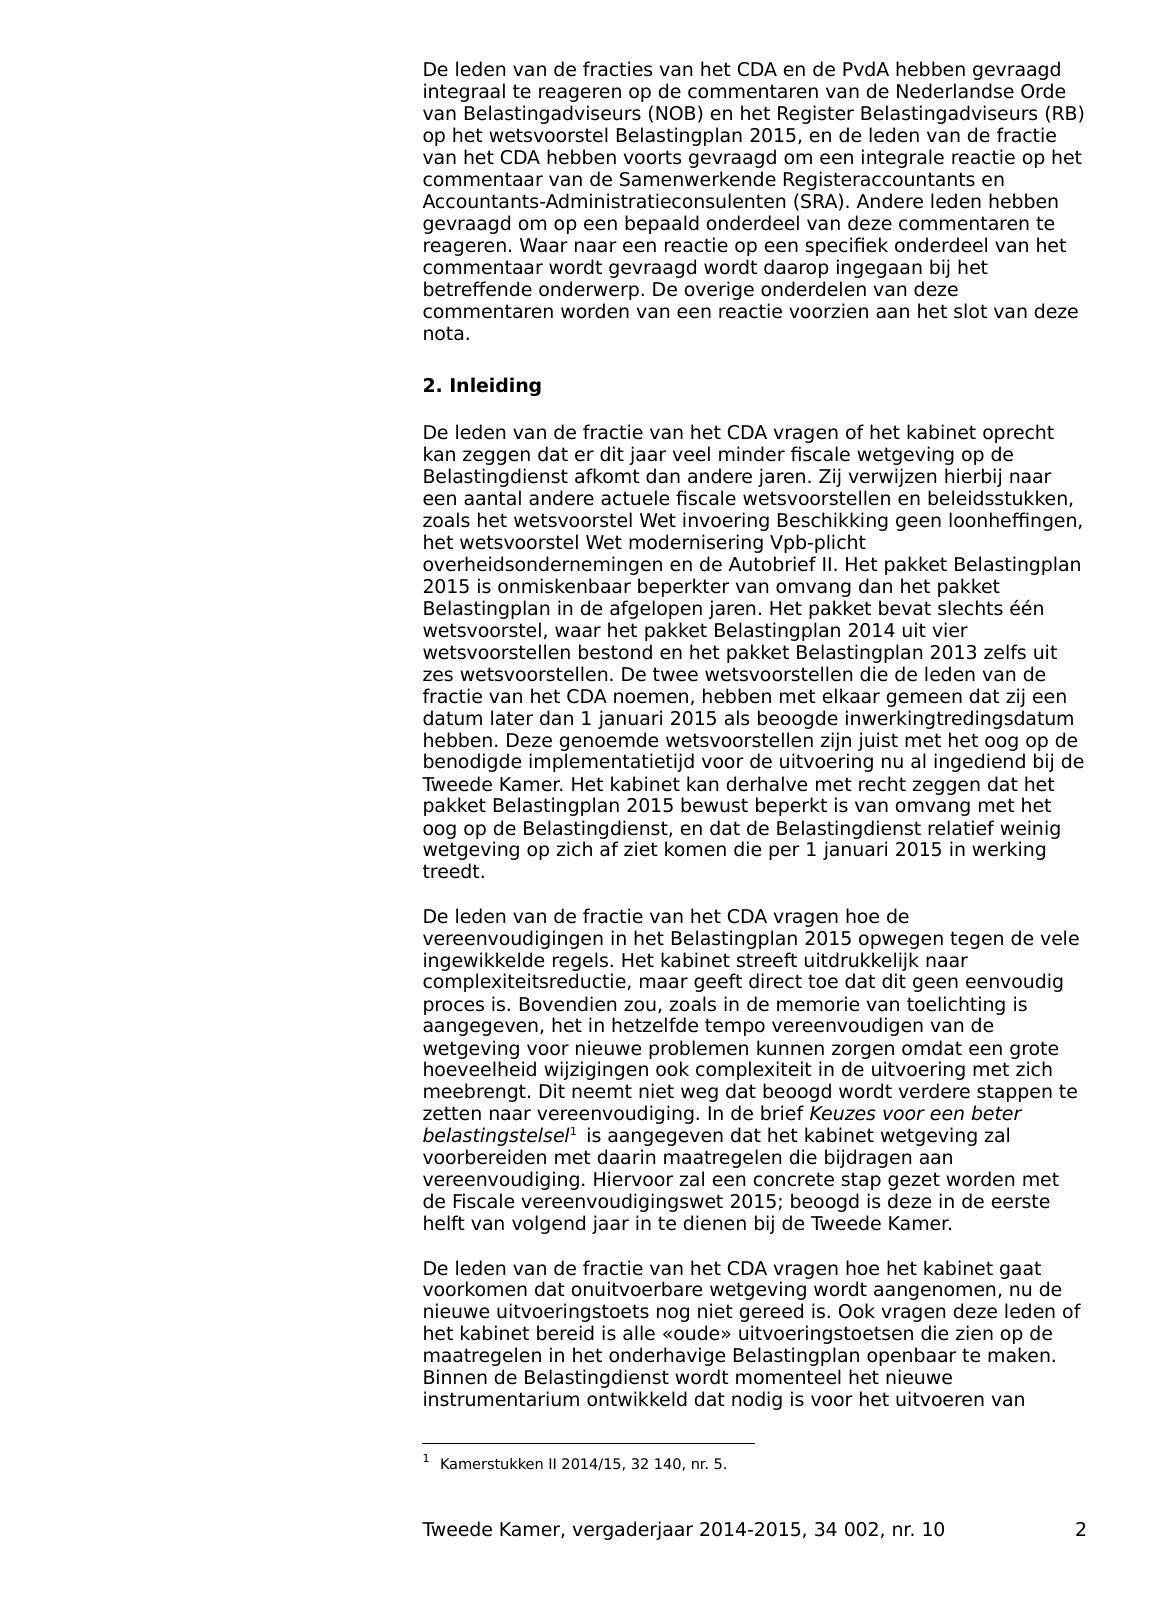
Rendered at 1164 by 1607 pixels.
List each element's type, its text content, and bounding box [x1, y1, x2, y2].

subtitle 2. Inleiding [422, 375, 1087, 397]
text De leden van de fracties van het CDA en de PvdA hebben gevraagd integraal te reageren op de commentaren van de Nederlandse Orde van Belastingadviseurs (NOB) en het Register Belastingadviseurs (RB) op het wetsvoorstel Belastingplan 2015, en de leden van de fractie van het CDA hebben voorts gevraagd om een integrale reactie op het commentaar van de Samenwerkende Registeraccountants en Accountants-Administratieconsulenten (SRA). Andere leden hebben gevraagd om op een bepaald onderdeel van deze commentaren te reageren. Waar naar een reactie op een specifiek onderdeel van het commentaar wordt gevraagd wordt daarop ingegaan bij het betreffende onderwerp. De overige onderdelen van deze commentaren worden van een reactie voorzien aan het slot van deze nota. [422, 59, 1087, 345]
text Kamerstukken II 2014/15, 32 140, nr. 5. [422, 1452, 1087, 1474]
text De leden van de fractie van het CDA vragen hoe het kabinet gaat voorkomen dat onuitvoerbare wetgeving wordt aangenomen, nu de nieuwe uitvoeringstoets nog niet gereed is. Ook vragen deze leden of het kabinet bereid is alle «oude» uitvoeringstoetsen die zien op de maatregelen in het onderhavige Belastingplan openbaar te maken. Binnen de Belastingdienst wordt momenteel het nieuwe instrumentarium ontwikkeld dat nodig is voor het uitvoeren van [422, 1257, 1087, 1411]
text De leden van de fractie van het CDA vragen of het kabinet oprecht kan zeggen dat er dit jaar veel minder fiscale wetgeving op de Belastingdienst afkomt dan andere jaren. Zij verwijzen hierbij naar een aantal andere actuele fiscale wetsvoorstellen en beleidsstukken, zoals het wetsvoorstel Wet invoering Beschikking geen loonheffingen, het wetsvoorstel Wet modernisering Vpb-plicht overheidsondernemingen en de Autobrief II. Het pakket Belastingplan 2015 is onmiskenbaar beperkter van omvang dan het pakket Belastingplan in de afgelopen jaren. Het pakket bevat slechts één wetsvoorstel, waar het pakket Belastingplan 2014 uit vier wetsvoorstellen bestond en het pakket Belastingplan 2013 zelfs uit zes wetsvoorstellen. De twee wetsvoorstellen die de leden van de fractie van het CDA noemen, hebben met elkaar gemeen dat zij een datum later dan 1 januari 2015 als beoogde inwerkingtredingsdatum hebben. Deze genoemde wetsvoorstellen zijn juist met het oog op de benodigde implementatietijd voor de uitvoering nu al ingediend bij de Tweede Kamer. Het kabinet kan derhalve met recht zeggen dat het pakket Belastingplan 2015 bewust beperkt is van omvang met het oog op de Belastingdienst, en dat de Belastingdienst relatief weinig wetgeving op zich af ziet komen die per 1 januari 2015 in werking treedt. [422, 422, 1087, 883]
text De leden van de fractie van het CDA vragen hoe de vereenvoudigingen in het Belastingplan 2015 opwegen tegen de vele ingewikkelde regels. Het kabinet streeft uitdrukkelijk naar complexiteitsreductie, maar geeft direct toe dat dit geen eenvoudig proces is. Bovendien zou, zoals in de memorie van toelichting is aangegeven, het in hetzelfde tempo vereenvoudigen van de wetgeving voor nieuwe problemen kunnen zorgen omdat een grote hoeveelheid wijzigingen ook complexiteit in de uitvoering met zich meebrengt. Dit neemt niet weg dat beoogd wordt verdere stappen te zetten naar vereenvoudiging. In de brief Keuzes voor een beter belastingstelsel is aangegeven dat het kabinet wetgeving zal voorbereiden met daarin maatregelen die bijdragen aan vereenvoudiging. Hiervoor zal een concrete stap gezet worden met de Fiscale vereenvoudigingswet 2015; beoogd is deze in de eerste helft van volgend jaar in te dienen bij de Tweede Kamer. [422, 906, 1087, 1235]
